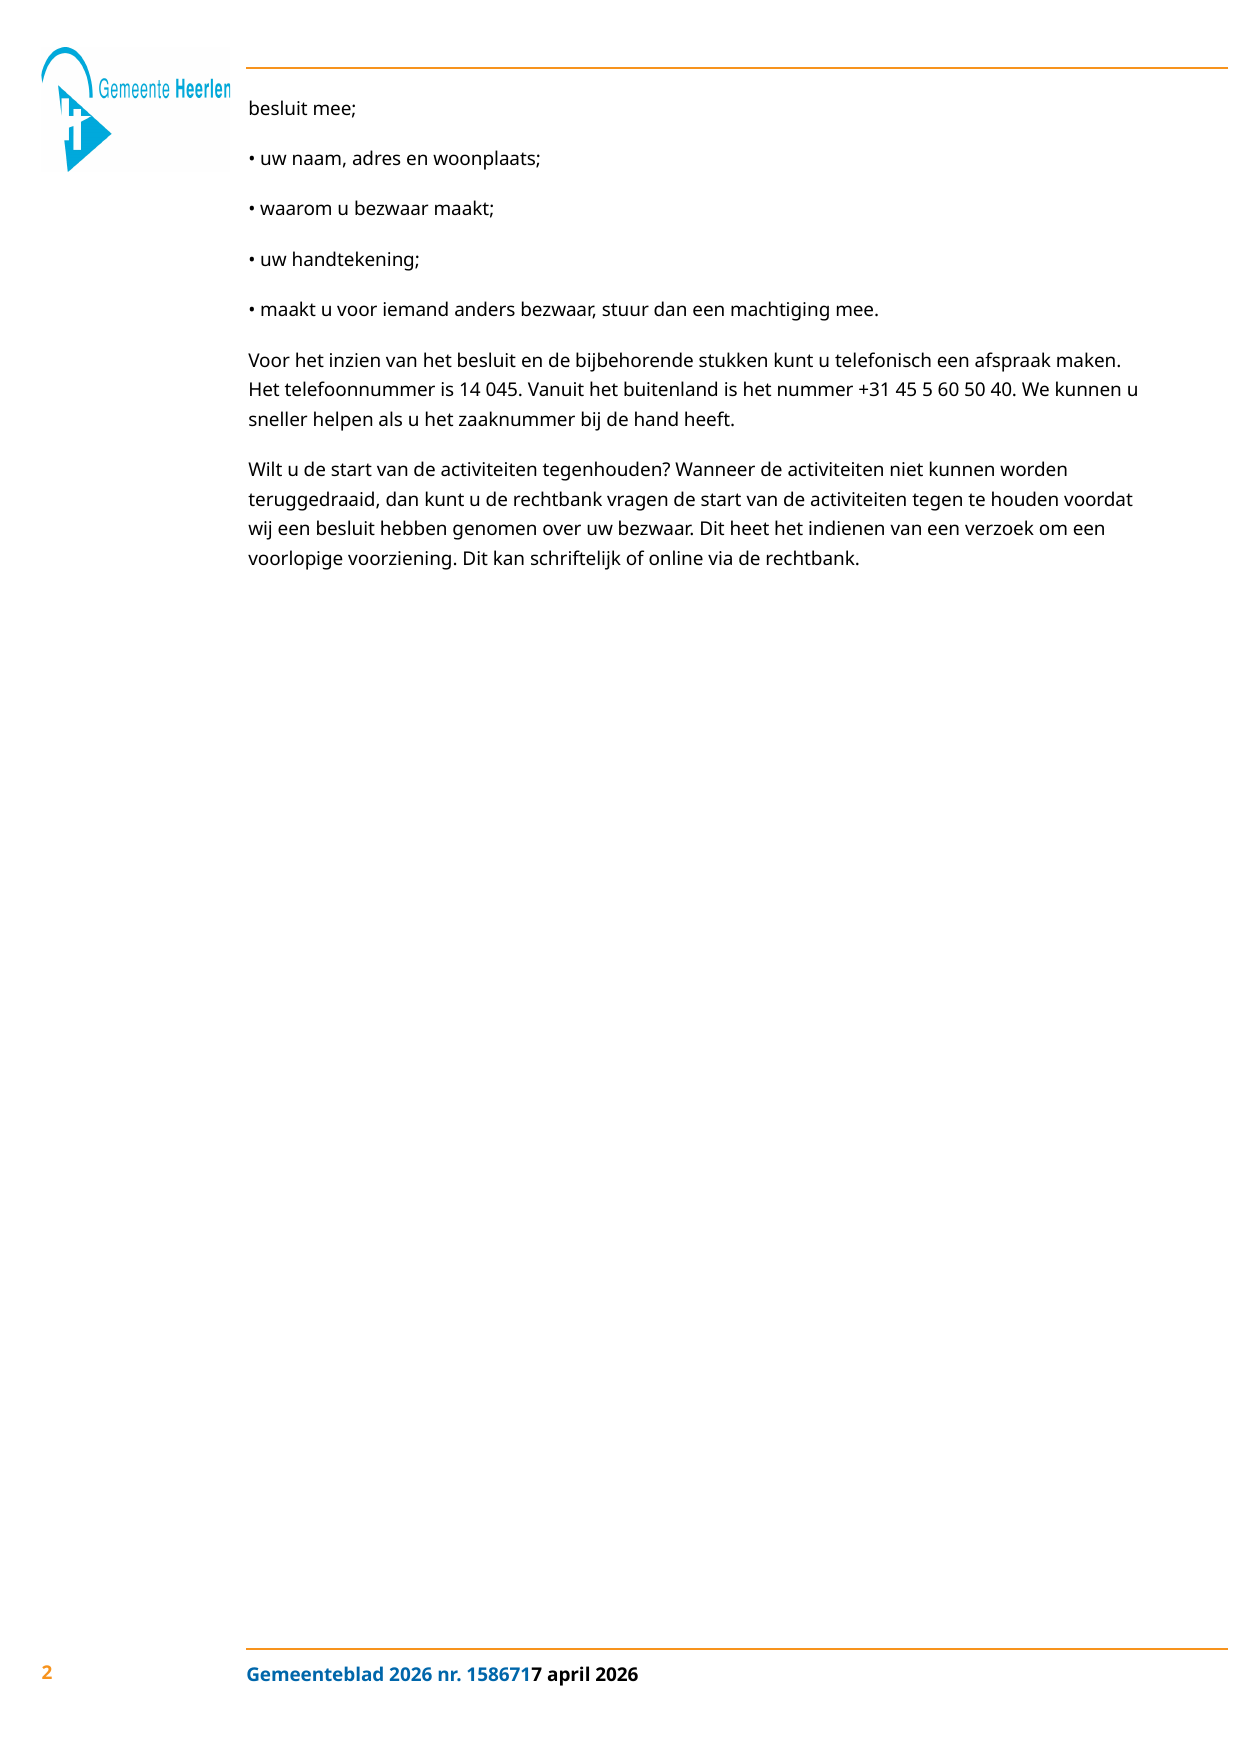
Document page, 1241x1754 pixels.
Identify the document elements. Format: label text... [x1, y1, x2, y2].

text • waarom u bezwaar maakt; [248, 196, 1152, 221]
picture [41, 47, 59, 70]
picture [41, 47, 231, 172]
text Wilt u de start van de activiteiten tegenhouden? Wanneer de activiteiten niet kunnen worden teruggedraaid, dan kunt u de rechtbank vragen de start van de activiteiten tegen te houden voordat wij een besluit hebben genomen over uw bezwaar. Dit heet het indienen van een verzoek om een voorlopige voorziening. Dit kan schriftelijk of online via de rechtbank. [248, 456, 1152, 571]
text Voor het inzien van het besluit en de bijbehorende stukken kunt u telefonisch een afspraak maken. Het telefoonnummer is 14 045. Vanuit het buitenland is het nummer +31 45 5 60 50 40. We kunnen u sneller helpen als u het zaaknummer bij de hand heeft. [248, 347, 1152, 432]
text • uw handtekening; [248, 246, 1152, 272]
text besluit mee; [248, 95, 1152, 121]
text • uw naam, adres en woonplaats; [248, 145, 1152, 171]
text • maakt u voor iemand anders bezwaar, stuur dan een machtiging mee. [248, 296, 1152, 322]
